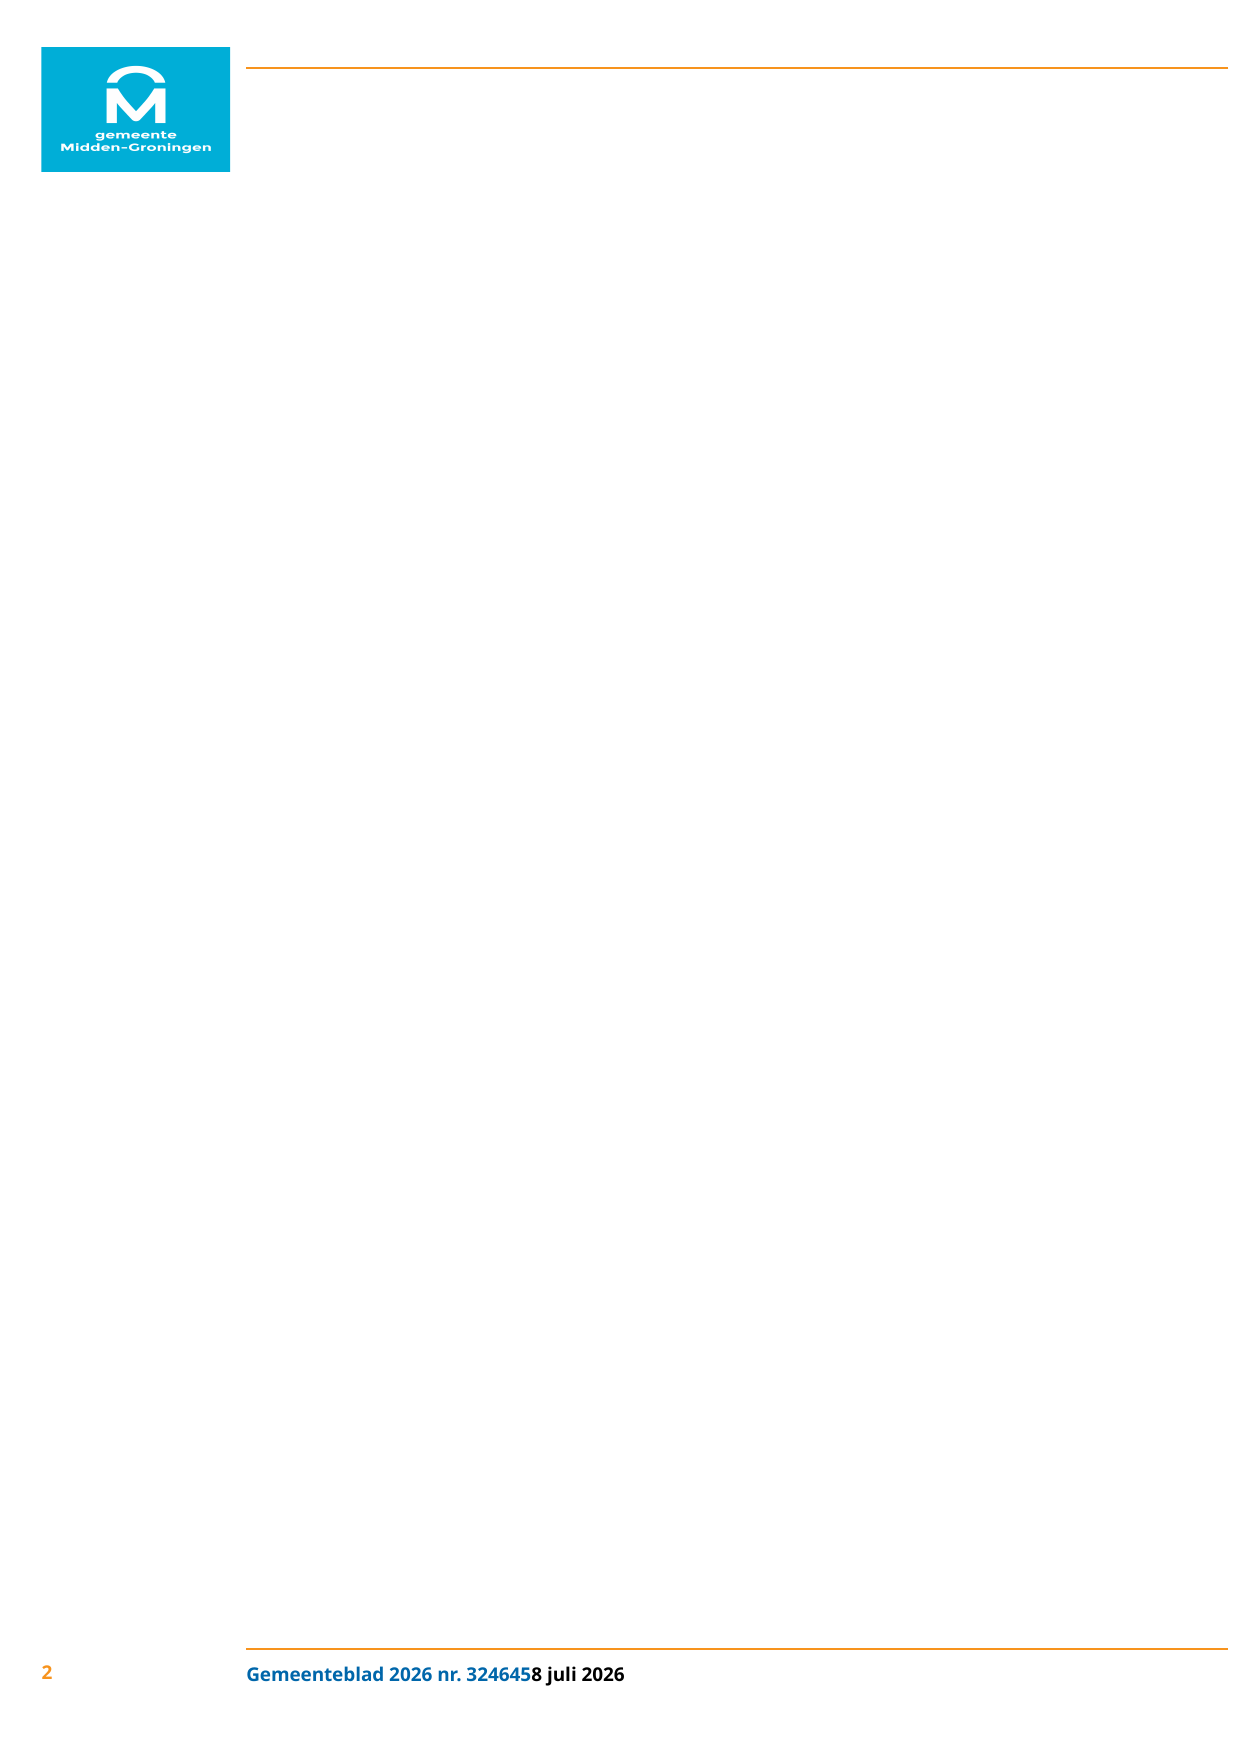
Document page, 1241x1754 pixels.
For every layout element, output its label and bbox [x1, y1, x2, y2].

picture [184, 146, 190, 153]
picture [107, 89, 165, 122]
picture [108, 66, 164, 82]
